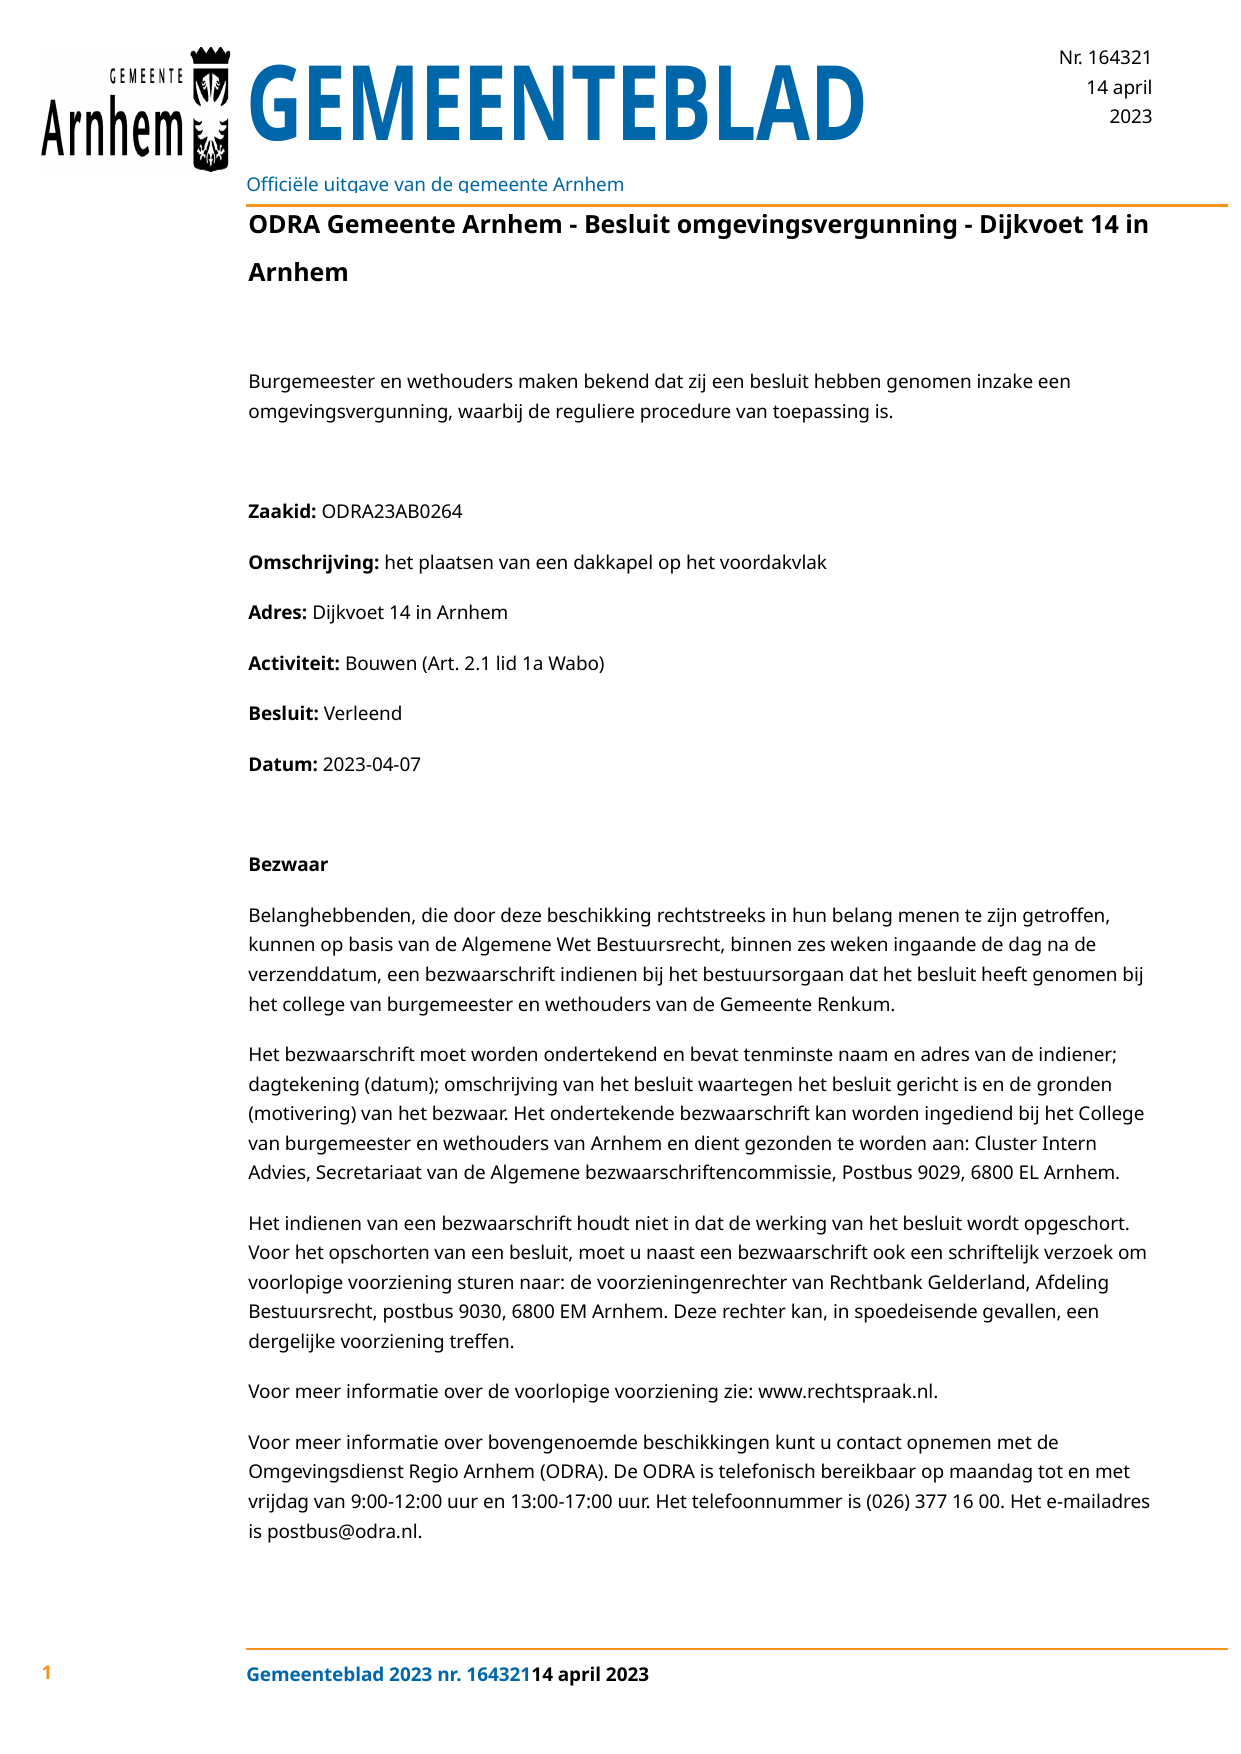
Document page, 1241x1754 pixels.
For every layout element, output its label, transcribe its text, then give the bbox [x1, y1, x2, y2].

text ODRA Gemeente Arnhem - Besluit omgevingsvergunning - Dijkvoet 14 in Arnhem [248, 207, 1152, 288]
text Belanghebbenden, die door deze beschikking rechtstreeks in hun belang menen te zijn getroffen, kunnen op basis van de Algemene Wet Bestuursrecht, binnen zes weken ingaande de dag na de verzenddatum, een bezwaarschrift indienen bij het bestuursorgaan dat het besluit heeft genomen bij het college van burgemeester en wethouders van de Gemeente Renkum. [248, 902, 1152, 1017]
text Burgemeester en wethouders maken bekend dat zij een besluit hebben genomen inzake een omgevingsvergunning, waarbij de reguliere procedure van toepassing is. [248, 368, 1152, 424]
text Zaakid: ODRA23AB0264 [248, 499, 1152, 524]
picture [41, 47, 231, 172]
text Omschrijving: het plaatsen van een dakkapel op het voordakvlak [248, 549, 1152, 575]
text Besluit: Verleend [248, 700, 1152, 726]
text Voor meer informatie over de voorlopige voorziening zie: www.rechtspraak.nl. [248, 1379, 1152, 1404]
text Het bezwaarschrift moet worden ondertekend en bevat tenminste naam en adres van de indiener; dagtekening (datum); omschrijving van het besluit waartegen het besluit gericht is en de gronden (motivering) van het bezwaar. Het ondertekende bezwaarschrift kan worden ingediend bij het College van burgemeester en wethouders van Arnhem en dient gezonden te worden aan: Cluster Intern Advies, Secretariaat van de Algemene bezwaarschriftencommissie, Postbus 9029, 6800 EL Arnhem. [248, 1041, 1152, 1185]
text Adres: Dijkvoet 14 in Arnhem [248, 599, 1152, 625]
text Activiteit: Bouwen (Art. 2.1 lid 1a Wabo) [248, 650, 1152, 676]
text Bezwaar [248, 852, 1152, 877]
text Datum: 2023-04-07 [248, 751, 1152, 777]
text Het indienen van een bezwaarschrift houdt niet in dat de werking van het besluit wordt opgeschort. Voor het opschorten van een besluit, moet u naast een bezwaarschrift ook een schriftelijk verzoek om voorlopige voorziening sturen naar: de voorzieningenrechter van Rechtbank Gelderland, Afdeling Bestuursrecht, postbus 9030, 6800 EM Arnhem. Deze rechter kan, in spoedeisende gevallen, een dergelijke voorziening treffen. [248, 1210, 1152, 1354]
text Voor meer informatie over bovengenoemde beschikkingen kunt u contact opnemen met de Omgevingsdienst Regio Arnhem (ODRA). De ODRA is telefonisch bereikbaar op maandag tot en met vrijdag van 9:00-12:00 uur en 13:00-17:00 uur. Het telefoonnummer is (026) 377 16 00. Het e-mailadres is postbus@odra.nl. [248, 1429, 1152, 1544]
